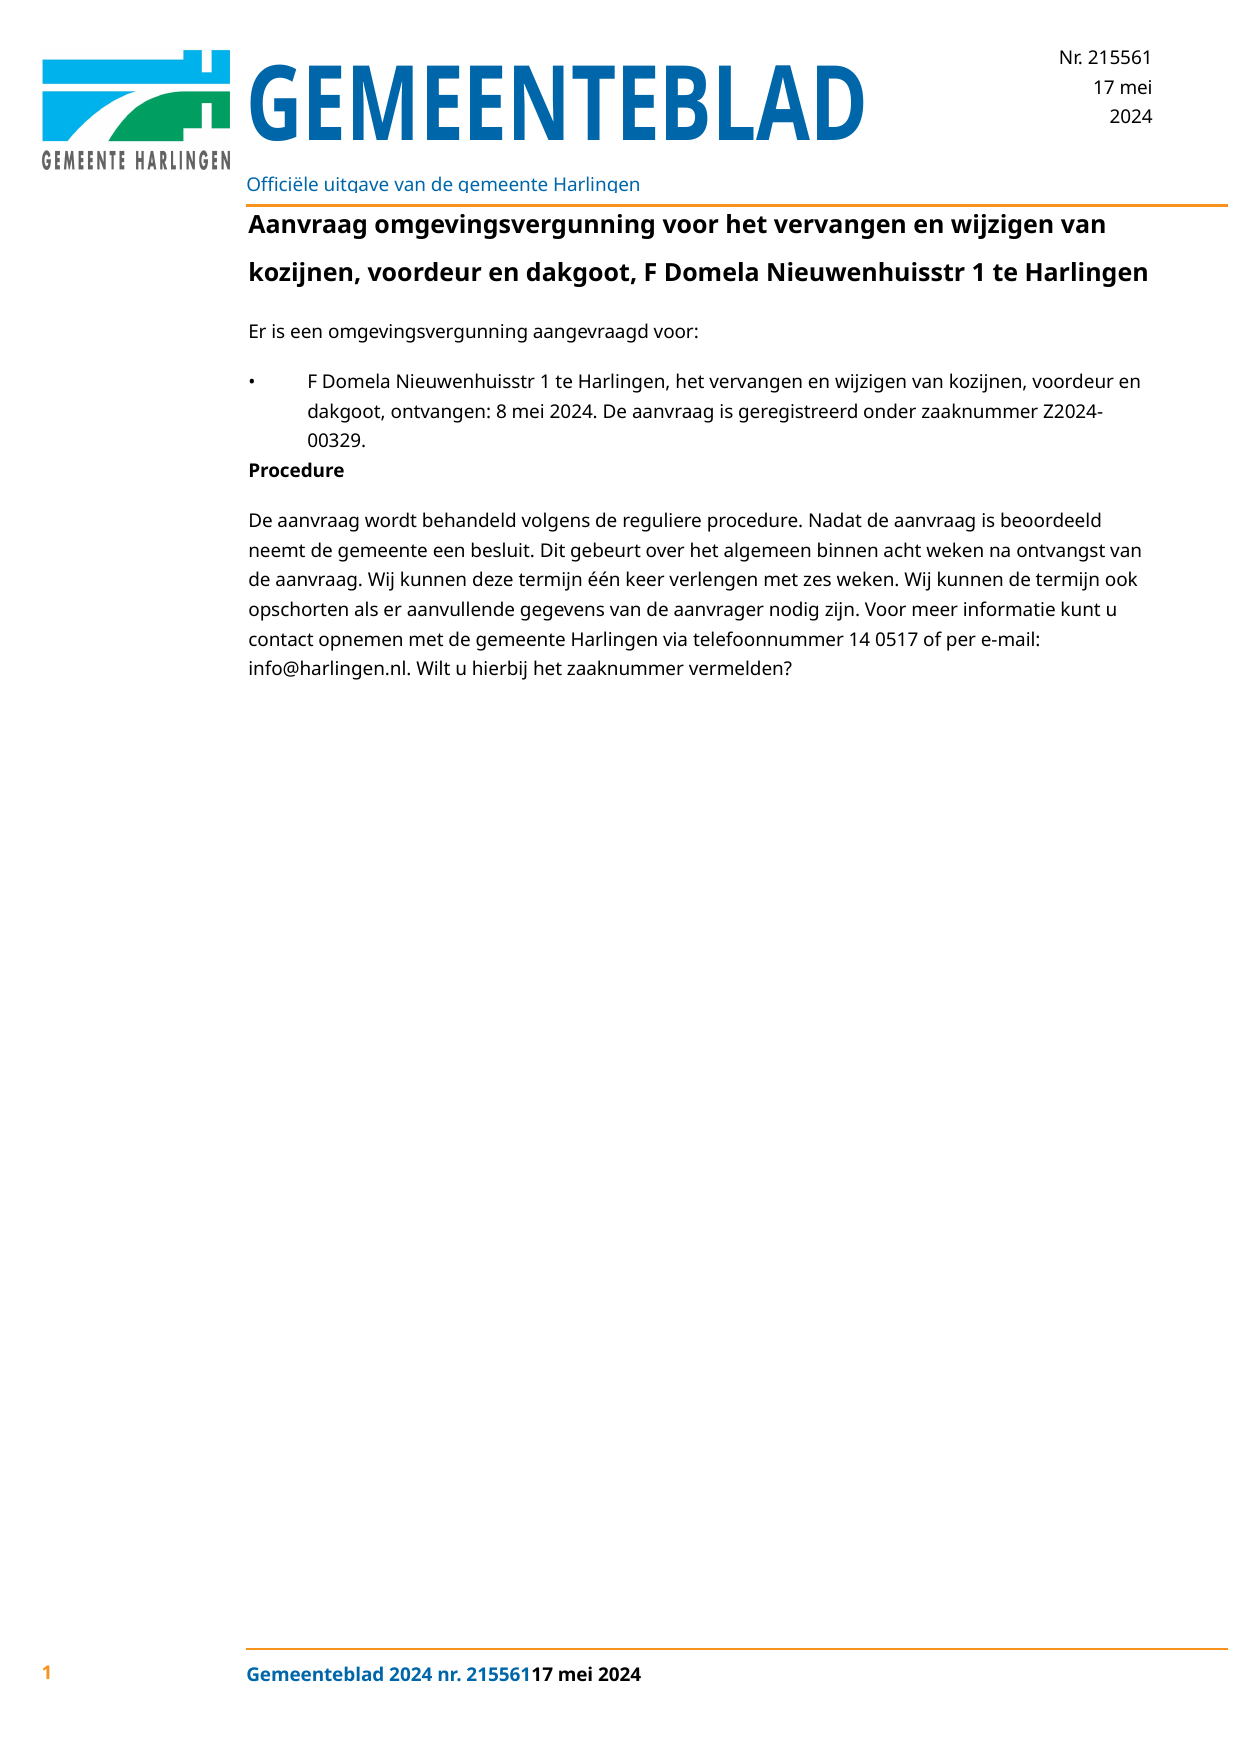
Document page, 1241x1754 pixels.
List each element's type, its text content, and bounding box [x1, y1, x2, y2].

text Procedure [248, 457, 1152, 483]
text Aanvraag omgevingsvergunning voor het vervangen en wijzigen van kozijnen, voordeur en dakgoot, F Domela Nieuwenhuisstr 1 te Harlingen [248, 207, 1152, 288]
text Er is een omgevingsvergunning aangevraagd voor: [248, 318, 1152, 344]
list F Domela Nieuwenhuisstr 1 te Harlingen, het vervangen en wijzigen van kozijnen, voordeur en dakgoot, ontvangen: 8 mei 2024. De aanvraag is geregistreerd onder zaaknummer Z2024-00329. [248, 368, 1152, 453]
text De aanvraag wordt behandeld volgens de reguliere procedure. Nadat de aanvraag is beoordeeld neemt de gemeente een besluit. Dit gebeurt over het algemeen binnen acht weken na ontvangst van de aanvraag. Wij kunnen deze termijn één keer verlengen met zes weken. Wij kunnen de termijn ook opschorten als er aanvullende gegevens van de aanvrager nodig zijn. Voor meer informatie kunt u contact opnemen met de gemeente Harlingen via telefoonnummer 14 0517 of per e-mail: info@harlingen.nl. Wilt u hierbij het zaaknummer vermelden? [248, 507, 1152, 681]
picture [41, 47, 231, 172]
